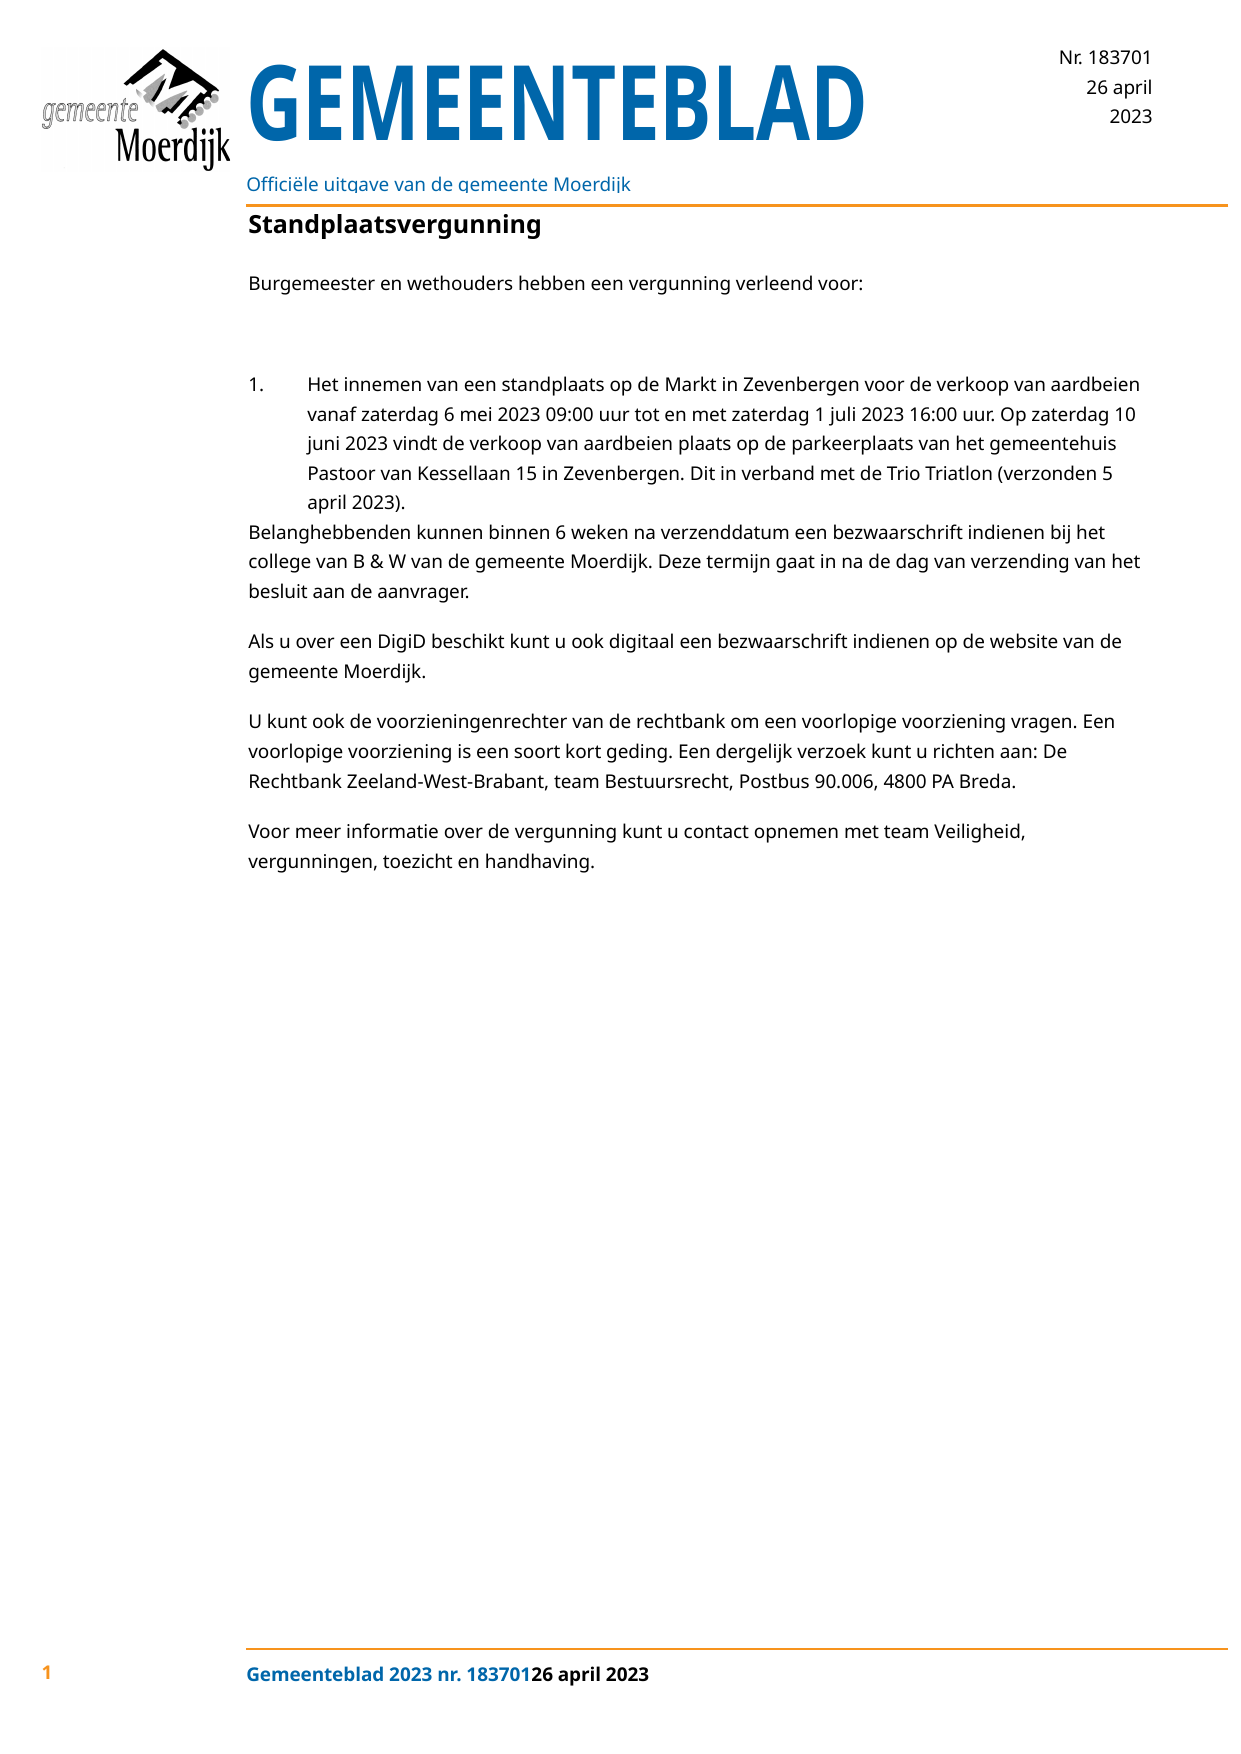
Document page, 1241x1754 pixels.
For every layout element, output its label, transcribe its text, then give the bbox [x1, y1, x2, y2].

picture [41, 47, 231, 172]
text U kunt ook de voorzieningenrechter van de rechtbank om een voorlopige voorziening vragen. Een voorlopige voorziening is een soort kort geding. Een dergelijk verzoek kunt u richten aan: De Rechtbank Zeeland-West-Brabant, team Bestuursrecht, Postbus 90.006, 4800 PA Breda. [248, 709, 1152, 793]
text Belanghebbenden kunnen binnen 6 weken na verzenddatum een bezwaarschrift indienen bij het college van B & W van de gemeente Moerdijk. Deze termijn gaat in na de dag van verzending van het besluit aan de aanvrager. [248, 519, 1152, 604]
text Voor meer informatie over de vergunning kunt u contact opnemen met team Veiligheid, vergunningen, toezicht en handhaving. [248, 818, 1152, 873]
text Burgemeester en wethouders hebben een ­vergunning verleend voor: [248, 270, 1152, 296]
text Standplaatsvergunning [248, 207, 1152, 241]
text Als u over een DigiD beschikt kunt u ook digitaal een bezwaarschrift indienen op de website van de gemeente Moerdijk. [248, 629, 1152, 684]
list Het innemen van een standplaats op de Markt in Zevenbergen voor de verkoop van aardbeien vanaf zaterdag 6 mei 2023 09:00 uur tot en met zaterdag 1 juli 2023 16:00 uur. Op zaterdag 10 juni 2023 vindt de verkoop van aardbeien plaats op de parkeerplaats van het gemeentehuis Pastoor van Kessellaan 15 in Zevenbergen. Dit in verband met de Trio Triatlon (verzonden 5 april 2023). [248, 371, 1152, 515]
